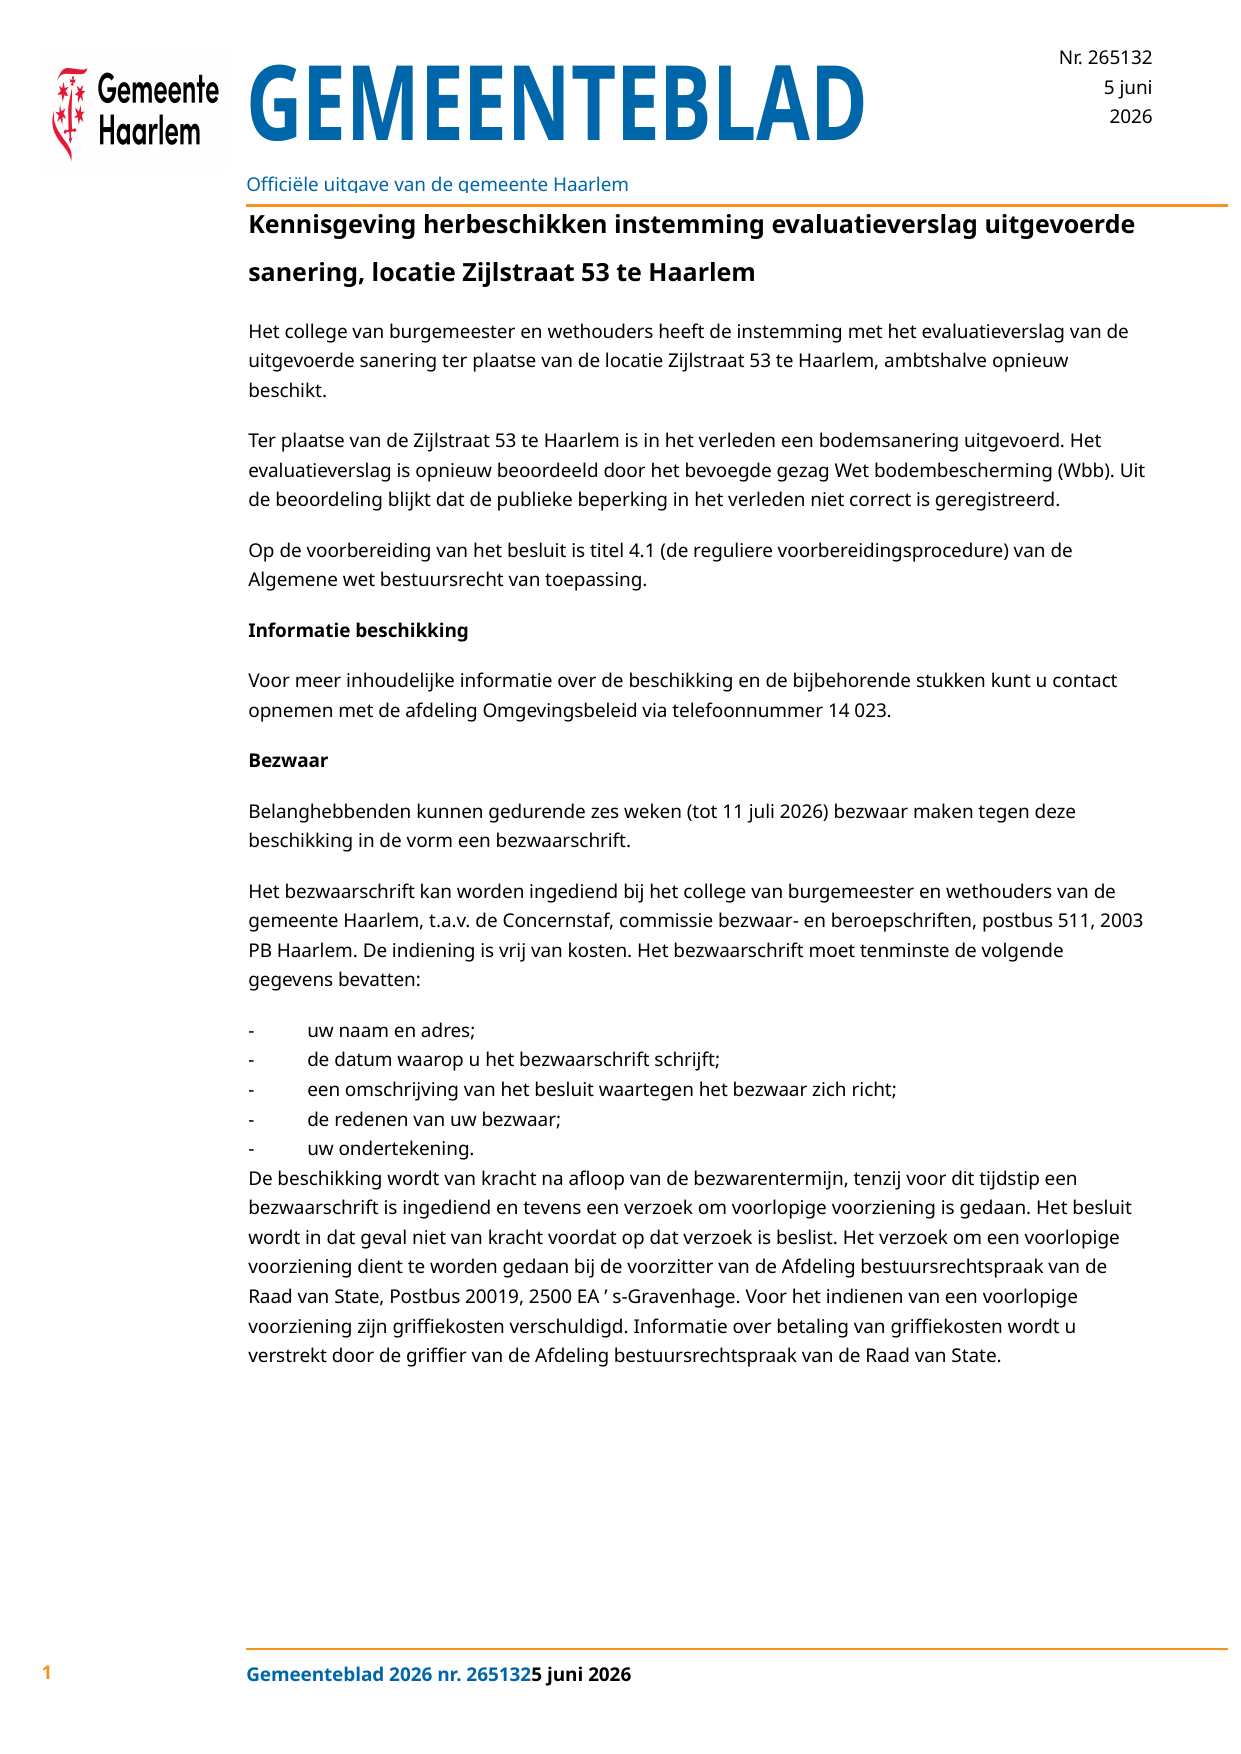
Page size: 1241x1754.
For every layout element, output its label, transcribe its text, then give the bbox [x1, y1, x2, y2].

picture [41, 47, 231, 172]
list uw ondertekening. [248, 1135, 1152, 1161]
list uw naam en adres; [248, 1017, 1152, 1043]
text Ter plaatse van de Zijlstraat 53 te Haarlem is in het verleden een bodemsanering uitgevoerd. Het evaluatieverslag is opnieuw beoordeeld door het bevoegde gezag Wet bodembescherming (Wbb). Uit de beoordeling blijkt dat de publieke beperking in het verleden niet correct is geregistreerd. [248, 427, 1152, 512]
text Voor meer inhoudelijke informatie over de beschikking en de bijbehorende stukken kunt u contact opnemen met de afdeling Omgevingsbeleid via telefoonnummer 14 023. [248, 667, 1152, 723]
text Op de voorbereiding van het besluit is titel 4.1 (de reguliere voorbereidingsprocedure) van de Algemene wet bestuursrecht van toepassing. [248, 537, 1152, 592]
list de redenen van uw bezwaar; [248, 1106, 1152, 1132]
text Informatie beschikking [248, 617, 1152, 643]
text Bezwaar [248, 747, 1152, 773]
text Het bezwaarschrift kan worden ingediend bij het college van burgemeester en wethouders van de gemeente Haarlem, t.a.v. de Concernstaf, commissie bezwaar- en beroepschriften, postbus 511, 2003 PB Haarlem. De indiening is vrij van kosten. Het bezwaarschrift moet tenminste de volgende gegevens bevatten: [248, 878, 1152, 992]
text De beschikking wordt van kracht na afloop van de bezwarentermijn, tenzij voor dit tijdstip een bezwaarschrift is ingediend en tevens een verzoek om voorlopige voorziening is gedaan. Het besluit wordt in dat geval niet van kracht voordat op dat verzoek is beslist. Het verzoek om een voorlopige voorziening dient te worden gedaan bij de voorzitter van de Afdeling bestuursrechtspraak van de Raad van State, Postbus 20019, 2500 EA ’ s-Gravenhage. Voor het indienen van een voorlopige voorziening zijn griffiekosten verschuldigd. Informatie over betaling van griffiekosten wordt u verstrekt door de griffier van de Afdeling bestuursrechtspraak van de Raad van State. [248, 1165, 1152, 1368]
list de datum waarop u het bezwaarschrift schrijft; [248, 1047, 1152, 1072]
list een omschrijving van het besluit waartegen het bezwaar zich richt; [248, 1076, 1152, 1102]
text Kennisgeving herbeschikken instemming evaluatieverslag uitgevoerde sanering, locatie Zijlstraat 53 te Haarlem [248, 207, 1152, 288]
text Het college van burgemeester en wethouders heeft de instemming met het evaluatieverslag van de uitgevoerde sanering ter plaatse van de locatie Zijlstraat 53 te Haarlem, ambtshalve opnieuw beschikt. [248, 318, 1152, 403]
text Belanghebbenden kunnen gedurende zes weken (tot 11 juli 2026) bezwaar maken tegen deze beschikking in de vorm een bezwaarschrift. [248, 798, 1152, 853]
